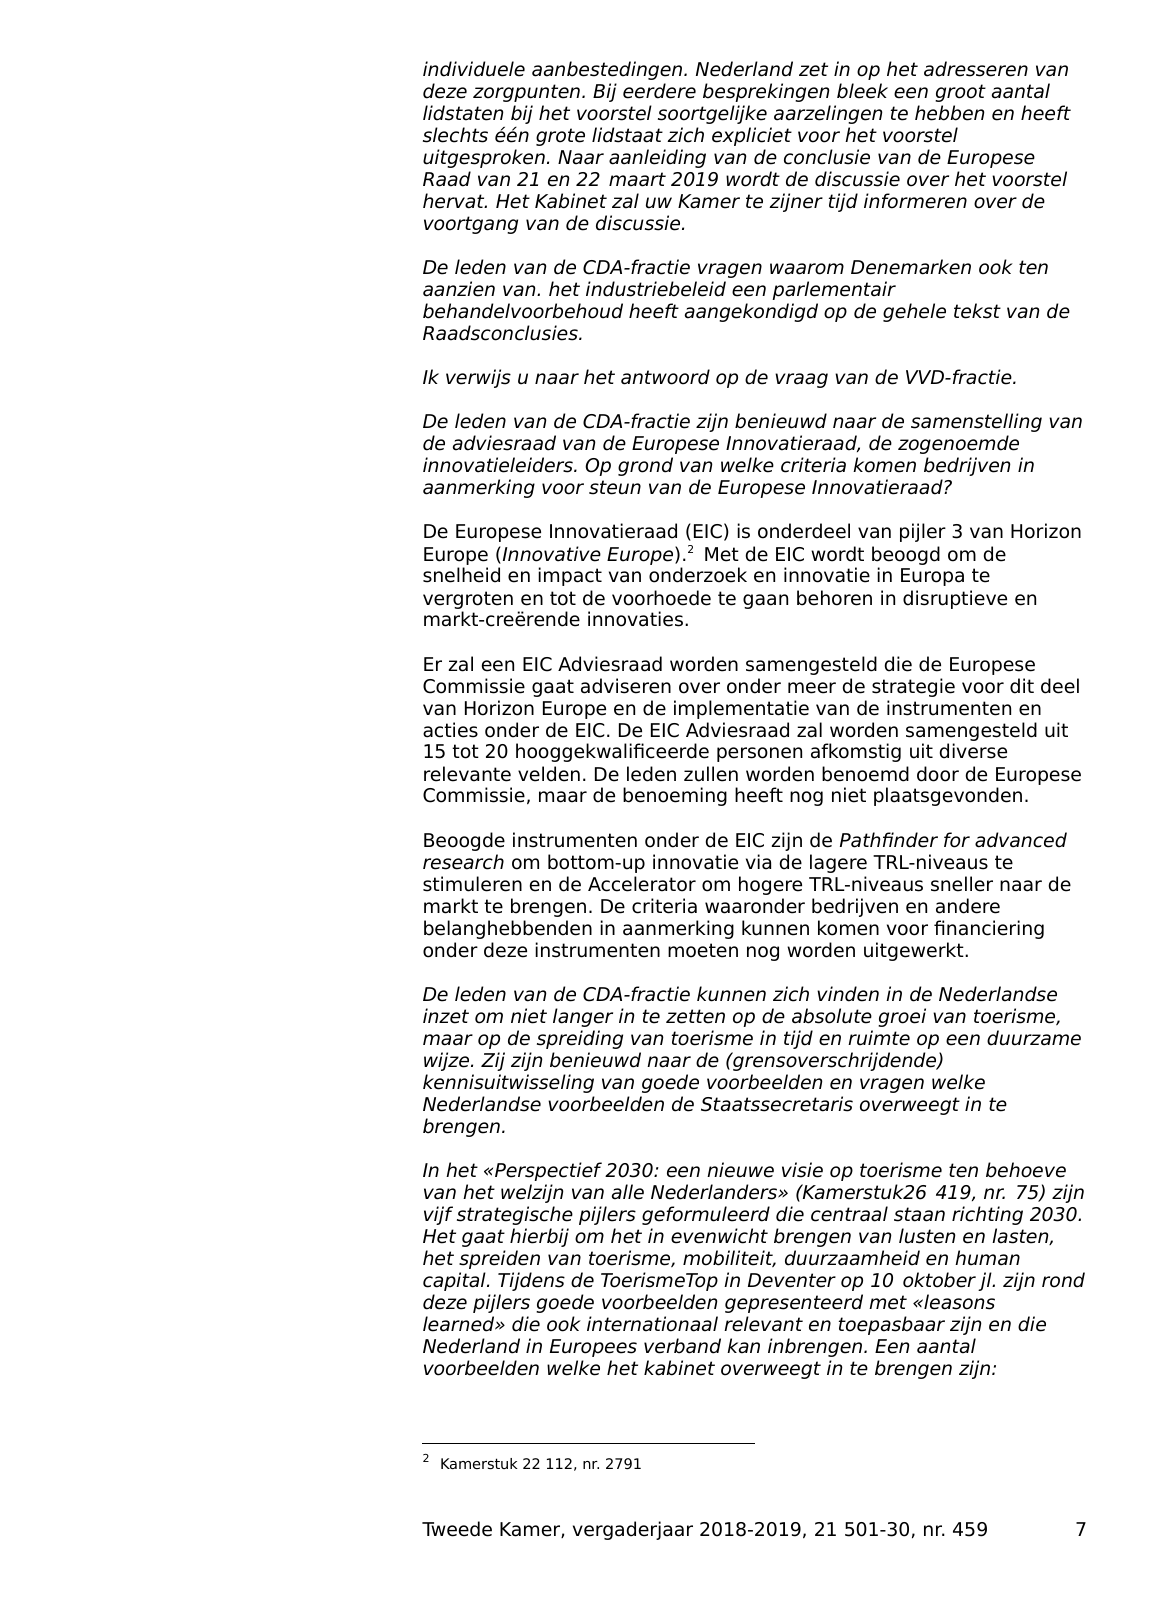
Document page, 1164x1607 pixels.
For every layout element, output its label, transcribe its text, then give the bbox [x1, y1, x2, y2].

text individuele aanbestedingen. Nederland zet in op het adresseren van deze zorgpunten. Bij eerdere besprekingen bleek een groot aantal lidstaten bij het voorstel soortgelijke aarzelingen te hebben en heeft slechts één grote lidstaat zich expliciet voor het voorstel uitgesproken. Naar aanleiding van de conclusie van de Europese Raad van 21 en 22 maart 2019 wordt de discussie over het voorstel hervat. Het Kabinet zal uw Kamer te zijner tijd informeren over de voortgang van de discussie. [422, 59, 1087, 235]
text De Europese Innovatieraad (EIC) is onderdeel van pijler 3 van Horizon Europe (Innovative Europe). Met de EIC wordt beoogd om de snelheid en impact van onderzoek en innovatie in Europa te vergroten en tot de voorhoede te gaan behoren in disruptieve en markt-creërende innovaties. [422, 521, 1087, 631]
text De leden van de CDA-fractie zijn benieuwd naar de samenstelling van de adviesraad van de Europese Innovatieraad, de zogenoemde innovatieleiders. Op grond van welke criteria komen bedrijven in aanmerking voor steun van de Europese Innovatieraad? [422, 411, 1087, 499]
text In het «Perspectief 2030: een nieuwe visie op toerisme ten behoeve van het welzijn van alle Nederlanders» (Kamerstuk26 419, nr. 75) zijn vijf strategische pijlers geformuleerd die centraal staan richting 2030. Het gaat hierbij om het in evenwicht brengen van lusten en lasten, het spreiden van toerisme, mobiliteit, duurzaamheid en human capital. Tijdens de ToerismeTop in Deventer op 10 oktober jl. zijn rond deze pijlers goede voorbeelden gepresenteerd met «leasons learned» die ook internationaal relevant en toepasbaar zijn en die Nederland in Europees verband kan inbrengen. Een aantal voorbeelden welke het kabinet overweegt in te brengen zijn: [422, 1160, 1087, 1379]
text De leden van de CDA-fractie kunnen zich vinden in de Nederlandse inzet om niet langer in te zetten op de absolute groei van toerisme, maar op de spreiding van toerisme in tijd en ruimte op een duurzame wijze. Zij zijn benieuwd naar de (grensoverschrijdende) kennisuitwisseling van goede voorbeelden en vragen welke Nederlandse voorbeelden de Staatssecretaris overweegt in te brengen. [422, 984, 1087, 1137]
text Kamerstuk 22 112, nr. 2791 [422, 1452, 1087, 1474]
text Ik verwijs u naar het antwoord op de vraag van de VVD-fractie. [422, 367, 1087, 389]
text Beoogde instrumenten onder de EIC zijn de Pathfinder for advanced research om bottom-up innovatie via de lagere TRL-niveaus te stimuleren en de Accelerator om hogere TRL-niveaus sneller naar de markt te brengen. De criteria waaronder bedrijven en andere belanghebbenden in aanmerking kunnen komen voor financiering onder deze instrumenten moeten nog worden uitgewerkt. [422, 829, 1087, 961]
text De leden van de CDA-fractie vragen waarom Denemarken ook ten aanzien van. het industriebeleid een parlementair behandelvoorbehoud heeft aangekondigd op de gehele tekst van de Raadsconclusies. [422, 257, 1087, 345]
text Er zal een EIC Adviesraad worden samengesteld die de Europese Commissie gaat adviseren over onder meer de strategie voor dit deel van Horizon Europe en de implementatie van de instrumenten en acties onder de EIC. De EIC Adviesraad zal worden samengesteld uit 15 tot 20 hooggekwalificeerde personen afkomstig uit diverse relevante velden. De leden zullen worden benoemd door de Europese Commissie, maar de benoeming heeft nog niet plaatsgevonden. [422, 653, 1087, 807]
